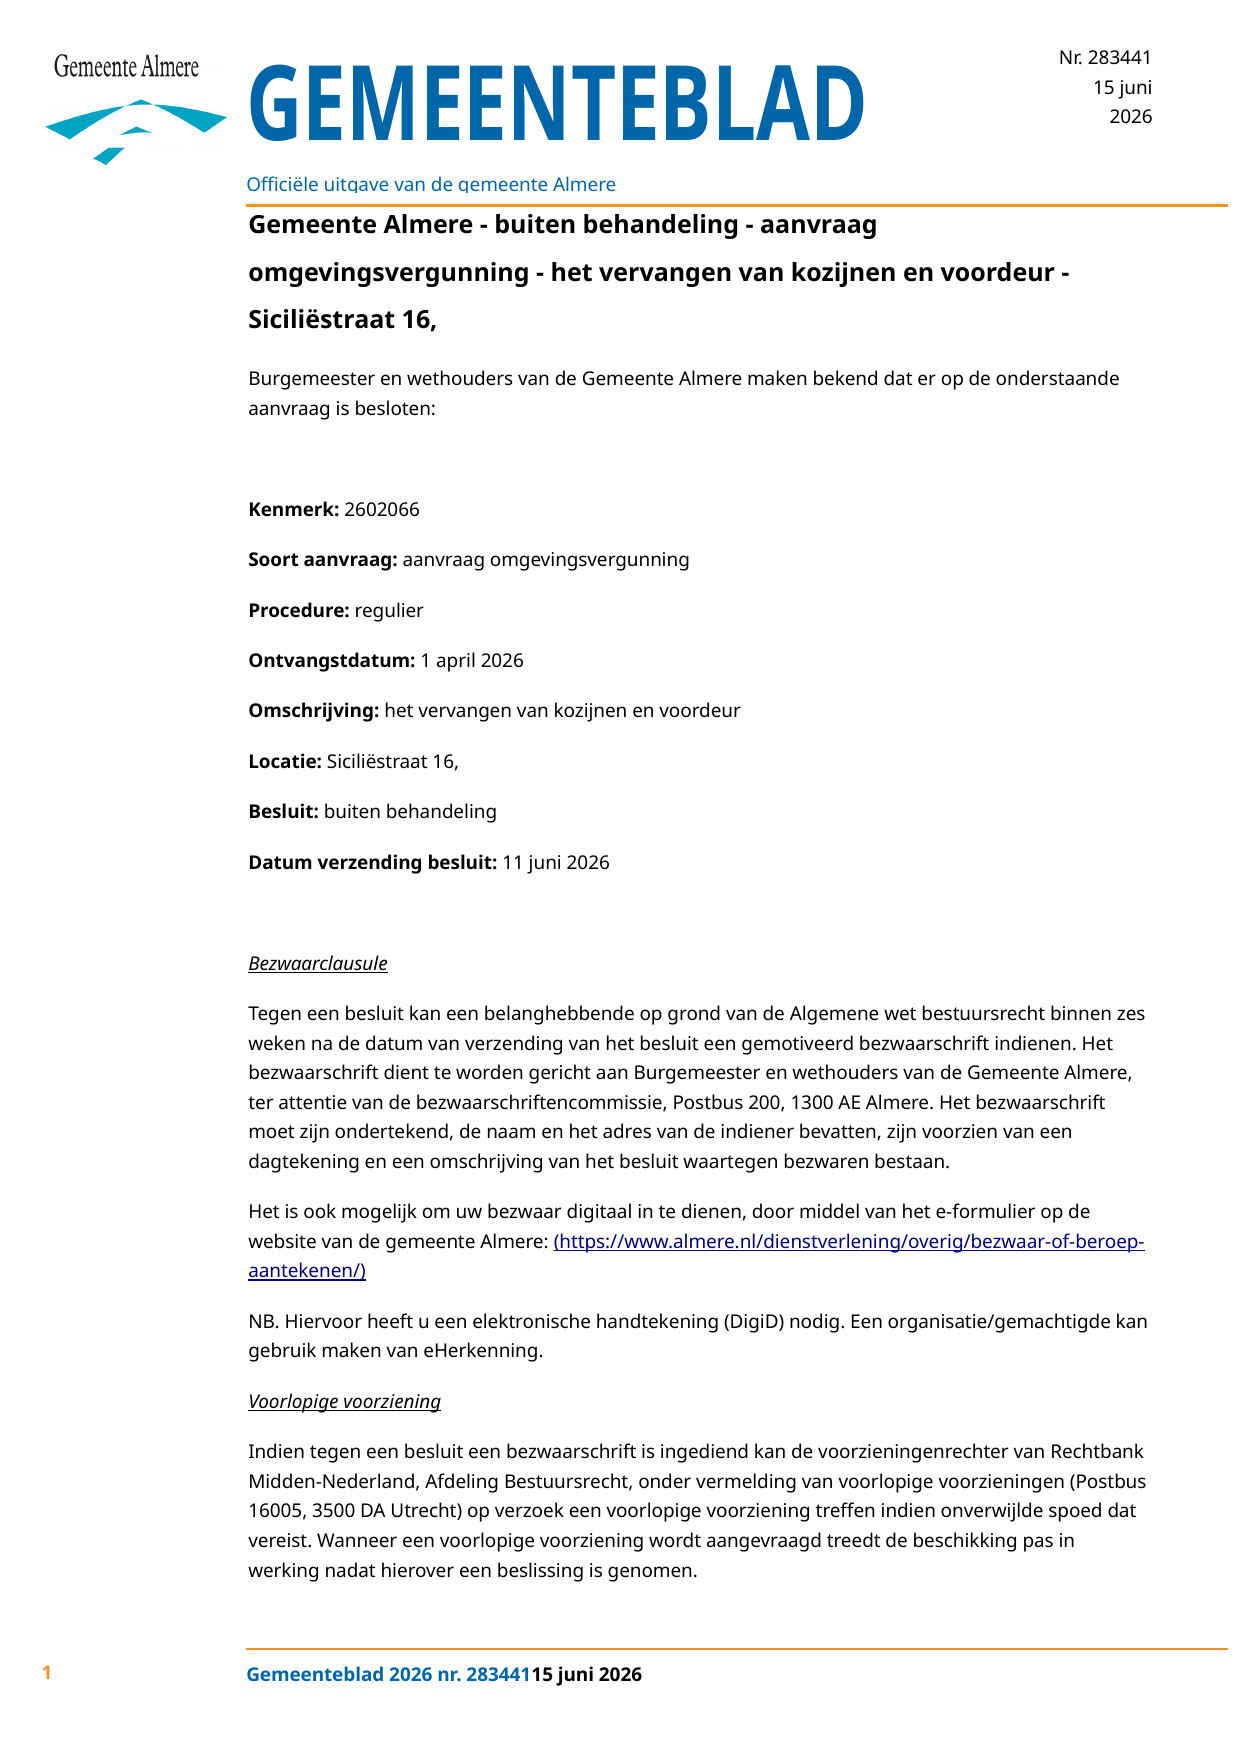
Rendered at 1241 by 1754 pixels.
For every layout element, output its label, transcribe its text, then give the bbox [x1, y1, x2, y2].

text Omschrijving: het vervangen van kozijnen en voordeur [248, 698, 1152, 723]
text NB. Hiervoor heeft u een elektronische handtekening (DigiD) nodig. Een organisatie/gemachtigde kan gebruik maken van eHerkenning. [248, 1308, 1152, 1363]
text Procedure: regulier [248, 597, 1152, 622]
text Indien tegen een besluit een bezwaarschrift is ingediend kan de voorzieningenrechter van Rechtbank Midden-Nederland, Afdeling Bestuursrecht, onder vermelding van voorlopige voorzieningen (Postbus 16005, 3500 DA Utrecht) op verzoek een voorlopige voorziening treffen indien onverwijlde spoed dat vereist. Wanneer een voorlopige voorziening wordt aangevraagd treedt de beschikking pas in werking nadat hierover een beslissing is genomen. [248, 1438, 1152, 1582]
text Voorlopige voorziening [248, 1388, 1152, 1414]
text Besluit: buiten behandeling [248, 798, 1152, 824]
text Kenmerk: 2602066 [248, 496, 1152, 522]
text Soort aanvraag: aanvraag omgevingsvergunning [248, 546, 1152, 572]
text Ontvangstdatum: 1 april 2026 [248, 647, 1152, 673]
text Locatie: Siciliëstraat 16, [248, 748, 1152, 774]
text Het is ook mogelijk om uw bezwaar digitaal in te dienen, door middel van het e-formulier op de website van de gemeente Almere: (https://www.almere.nl/dienstverlening/overig/bezwaar-of-beroep-aantekenen/) [248, 1198, 1152, 1283]
text Bezwaarclausule [248, 950, 1152, 975]
text Tegen een besluit kan een belanghebbende op grond van de Algemene wet bestuursrecht binnen zes weken na de datum van verzending van het besluit een gemotiveerd bezwaarschrift indienen. Het bezwaarschrift dient te worden gericht aan Burgemeester en wethouders van de Gemeente Almere, ter attentie van de bezwaarschriftencommissie, Postbus 200, 1300 AE Almere. Het bezwaarschrift moet zijn ondertekend, de naam en het adres van de indiener bevatten, zijn voorzien van een dagtekening en een omschrijving van het besluit waartegen bezwaren bestaan. [248, 1000, 1152, 1174]
text Datum verzending besluit: 11 juni 2026 [248, 849, 1152, 874]
picture [41, 47, 231, 172]
text Burgemeester en wethouders van de Gemeente Almere maken bekend dat er op de onderstaande aanvraag is besloten: [248, 366, 1152, 421]
text Gemeente Almere - buiten behandeling - aanvraag omgevingsvergunning - het vervangen van kozijnen en voordeur - Siciliëstraat 16, [248, 207, 1152, 336]
